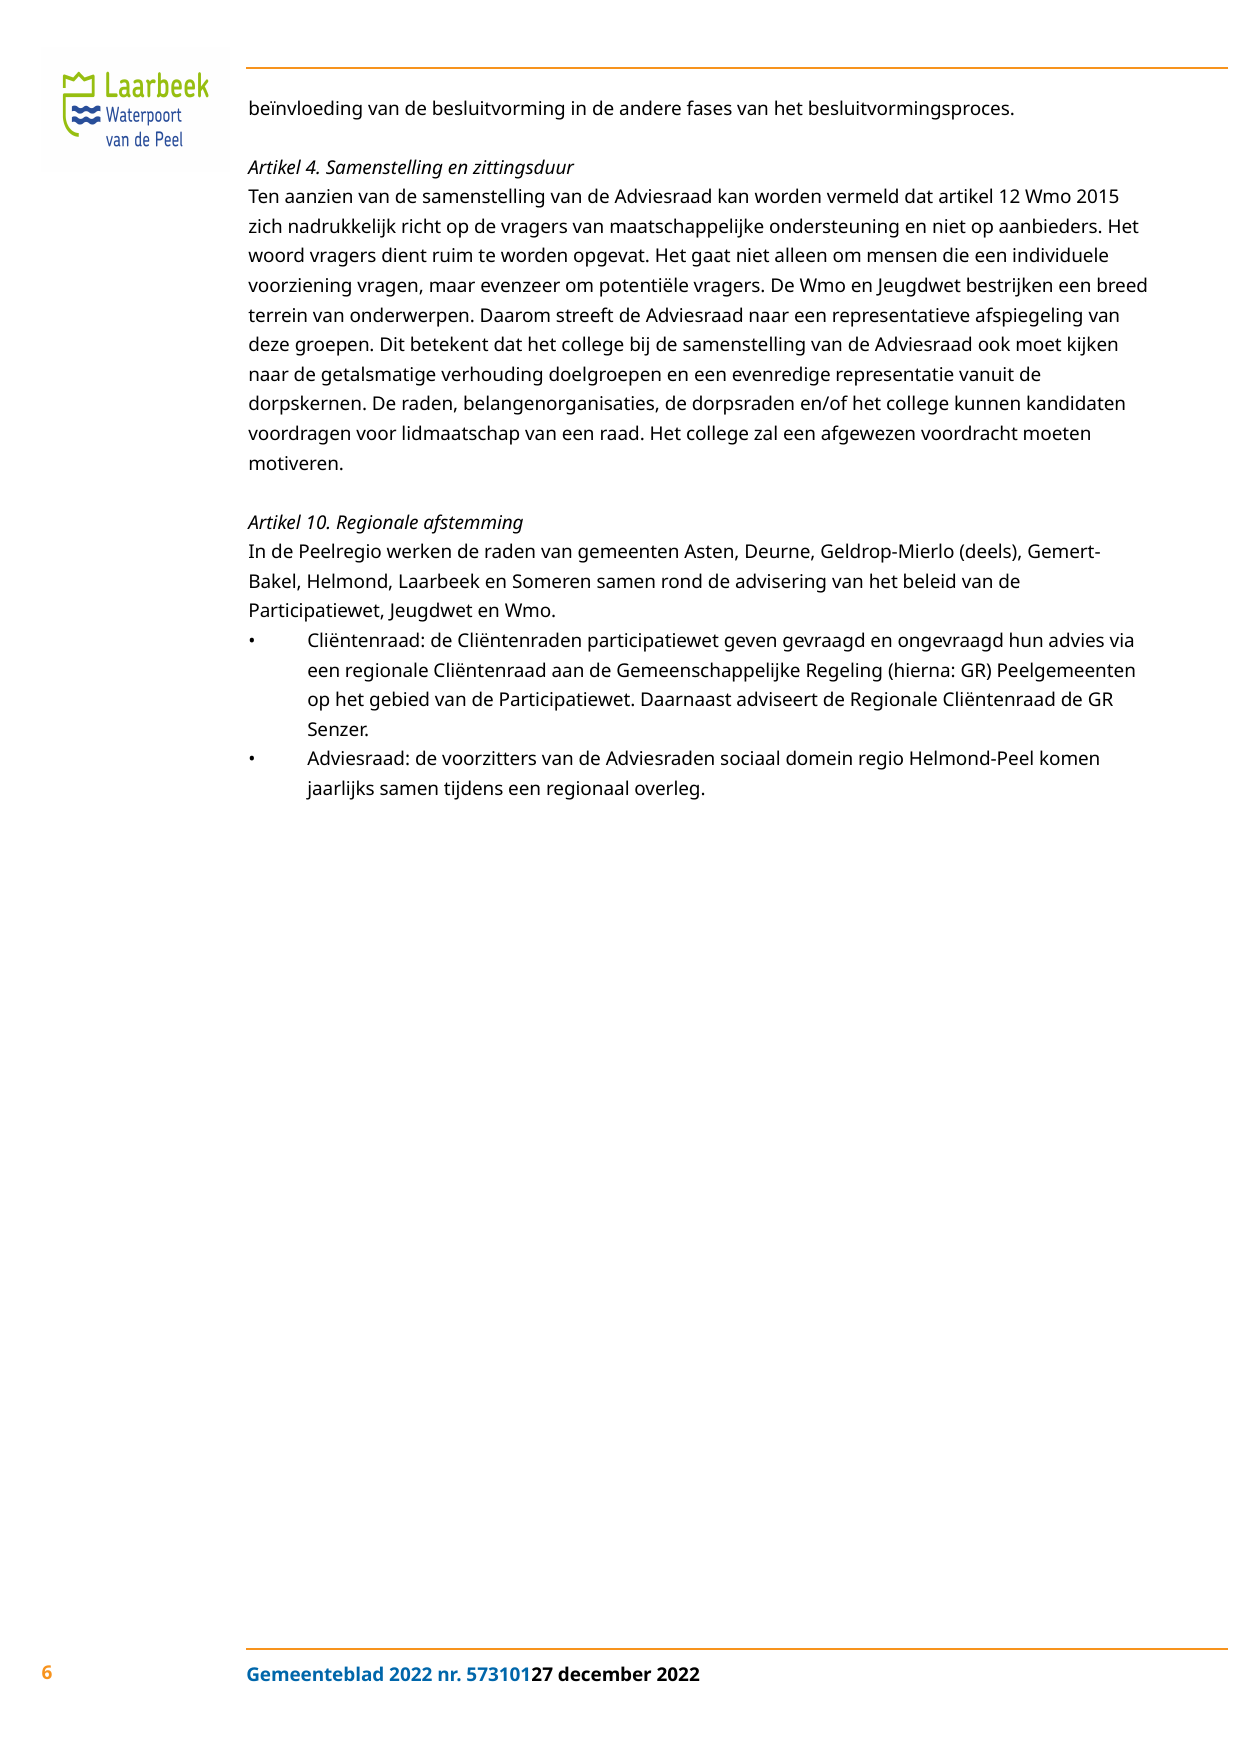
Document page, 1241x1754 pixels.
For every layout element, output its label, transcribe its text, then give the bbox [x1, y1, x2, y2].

list Adviesraad: de voorzitters van de Adviesraden sociaal domein regio Helmond-Peel komen jaarlijks samen tijdens een regionaal overleg. [248, 746, 1152, 801]
picture [41, 47, 231, 172]
text beïnvloeding van de besluitvorming in de andere fases van het besluitvormingsproces. [248, 95, 1152, 121]
list Cliëntenraad: de Cliëntenraden participatiewet geven gevraagd en ongevraagd hun advies via een regionale Cliëntenraad aan de Gemeenschappelijke Regeling (hierna: GR) Peelgemeenten op het gebied van de Participatiewet. Daarnaast adviseert de Regionale Cliëntenraad de GR Senzer. [248, 627, 1152, 742]
text Artikel 10. Regionale afstemming [248, 509, 1152, 535]
text Artikel 4. Samenstelling en zittingsduur [248, 154, 1152, 180]
text Ten aanzien van de samenstelling van de Adviesraad kan worden vermeld dat artikel 12 Wmo 2015 zich nadrukkelijk richt op de vragers van maatschappelijke ondersteuning en niet op aanbieders. Het woord vragers dient ruim te worden opgevat. Het gaat niet alleen om mensen die een individuele voorziening vragen, maar evenzeer om potentiële vragers. De Wmo en Jeugdwet bestrijken een breed terrein van onderwerpen. Daarom streeft de Adviesraad naar een representatieve afspiegeling van deze groepen. Dit betekent dat het college bij de samenstelling van de Adviesraad ook moet kijken naar de getalsmatige verhouding doelgroepen en een evenredige representatie vanuit de dorpskernen. De raden, belangenorganisaties, de dorpsraden en/of het college kunnen kandidaten voordragen voor lidmaatschap van een raad. Het college zal een afgewezen voordracht moeten motiveren. [248, 183, 1152, 476]
text In de Peelregio werken de raden van gemeenten Asten, Deurne, Geldrop-Mierlo (deels), Gemert-Bakel, Helmond, Laarbeek en Someren samen rond de advisering van het beleid van de Participatiewet, Jeugdwet en Wmo. [248, 538, 1152, 623]
